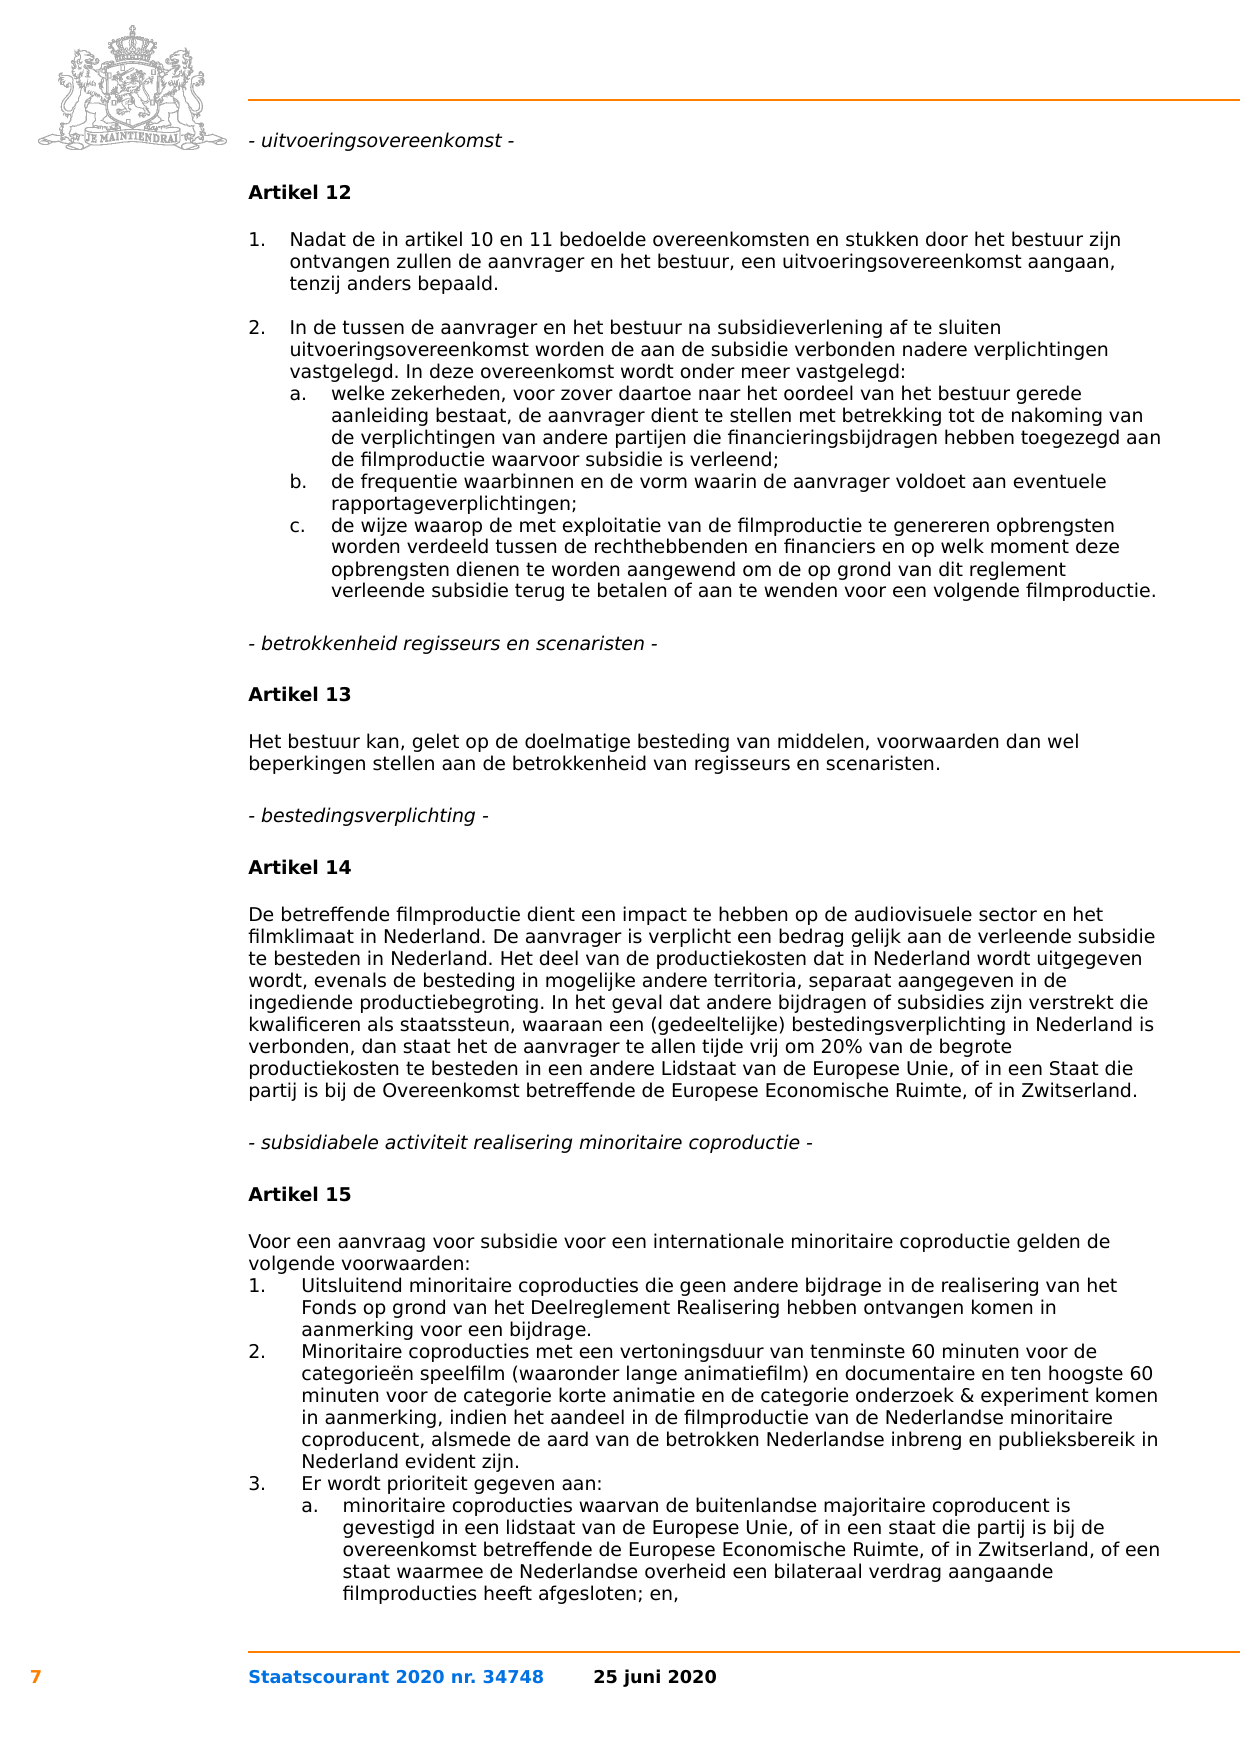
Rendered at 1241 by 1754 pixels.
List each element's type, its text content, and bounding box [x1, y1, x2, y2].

subtitle - bestedingsverplichting - [248, 805, 1163, 827]
subtitle - subsidiabele activiteit realisering minoritaire coproductie - [248, 1132, 1163, 1154]
text b. de frequentie waarbinnen en de vorm waarin de aanvrager voldoet aan eventuele rapportageverplichtingen; [289, 471, 1163, 514]
text 2. Minoritaire coproducties met een vertoningsduur van tenminste 60 minuten voor de categorieën speelfilm (waaronder lange animatiefilm) en documentaire en ten hoogste 60 minuten voor de categorie korte animatie en de categorie onderzoek & experiment komen in aanmerking, indien het aandeel in de filmproductie van de Nederlandse minoritaire coproducent, alsmede de aard van de betrokken Nederlandse inbreng en publieksbereik in Nederland evident zijn. [248, 1341, 1163, 1473]
picture [38, 25, 227, 150]
text a. welke zekerheden, voor zover daartoe naar het oordeel van het bestuur gerede aanleiding bestaat, de aanvrager dient te stellen met betrekking tot de nakoming van de verplichtingen van andere partijen die financieringsbijdragen hebben toegezegd aan de filmproductie waarvoor subsidie is verleend; [289, 383, 1163, 471]
text 3. Er wordt prioriteit gegeven aan: [248, 1473, 1163, 1495]
text Het bestuur kan, gelet op de doelmatige besteding van middelen, voorwaarden dan wel beperkingen stellen aan de betrokkenheid van regisseurs en scenaristen. [248, 731, 1163, 775]
subtitle - betrokkenheid regisseurs en scenaristen - [248, 632, 1163, 654]
subtitle Artikel 13 [248, 684, 1163, 706]
text a. minoritaire coproducties waarvan de buitenlandse majoritaire coproducent is gevestigd in een lidstaat van de Europese Unie, of in een staat die partij is bij de overeenkomst betreffende de Europese Economische Ruimte, of in Zwitserland, of een staat waarmee de Nederlandse overheid een bilateraal verdrag aangaande filmproducties heeft afgesloten; en, [301, 1495, 1163, 1605]
text c. de wijze waarop de met exploitatie van de filmproductie te genereren opbrengsten worden verdeeld tussen de rechthebbenden en financiers en op welk moment deze opbrengsten dienen te worden aangewend om de op grond van dit reglement verleende subsidie terug te betalen of aan te wenden voor een volgende filmproductie. [289, 514, 1163, 602]
text 2. In de tussen de aanvrager en het bestuur na subsidieverlening af te sluiten uitvoeringsovereenkomst worden de aan de subsidie verbonden nadere verplichtingen vastgelegd. In deze overeenkomst wordt onder meer vastgelegd: [248, 317, 1163, 383]
subtitle Artikel 15 [248, 1184, 1163, 1206]
text Voor een aanvraag voor subsidie voor een internationale minoritaire coproductie gelden de volgende voorwaarden: [248, 1231, 1163, 1275]
text De betreffende filmproductie dient een impact te hebben op de audiovisuele sector en het filmklimaat in Nederland. De aanvrager is verplicht een bedrag gelijk aan de verleende subsidie te besteden in Nederland. Het deel van de productiekosten dat in Nederland wordt uitgegeven wordt, evenals de besteding in mogelijke andere territoria, separaat aangegeven in de ingediende productiebegroting. In het geval dat andere bijdragen of subsidies zijn verstrekt die kwalificeren als staatssteun, waaraan een (gedeeltelijke) bestedingsverplichting in Nederland is verbonden, dan staat het de aanvrager te allen tijde vrij om 20% van de begrote productiekosten te besteden in een andere Lidstaat van de Europese Unie, of in een Staat die partij is bij de Overeenkomst betreffende de Europese Economische Ruimte, of in Zwitserland. [248, 904, 1163, 1102]
subtitle Artikel 12 [248, 182, 1163, 204]
subtitle Artikel 14 [248, 857, 1163, 879]
subtitle - uitvoeringsovereenkomst - [248, 130, 1163, 152]
text 1. Uitsluitend minoritaire coproducties die geen andere bijdrage in de realisering van het Fonds op grond van het Deelreglement Realisering hebben ontvangen komen in aanmerking voor een bijdrage. [248, 1275, 1163, 1341]
text 1. Nadat de in artikel 10 en 11 bedoelde overeenkomsten en stukken door het bestuur zijn ontvangen zullen de aanvrager en het bestuur, een uitvoeringsovereenkomst aangaan, tenzij anders bepaald. [248, 229, 1163, 295]
